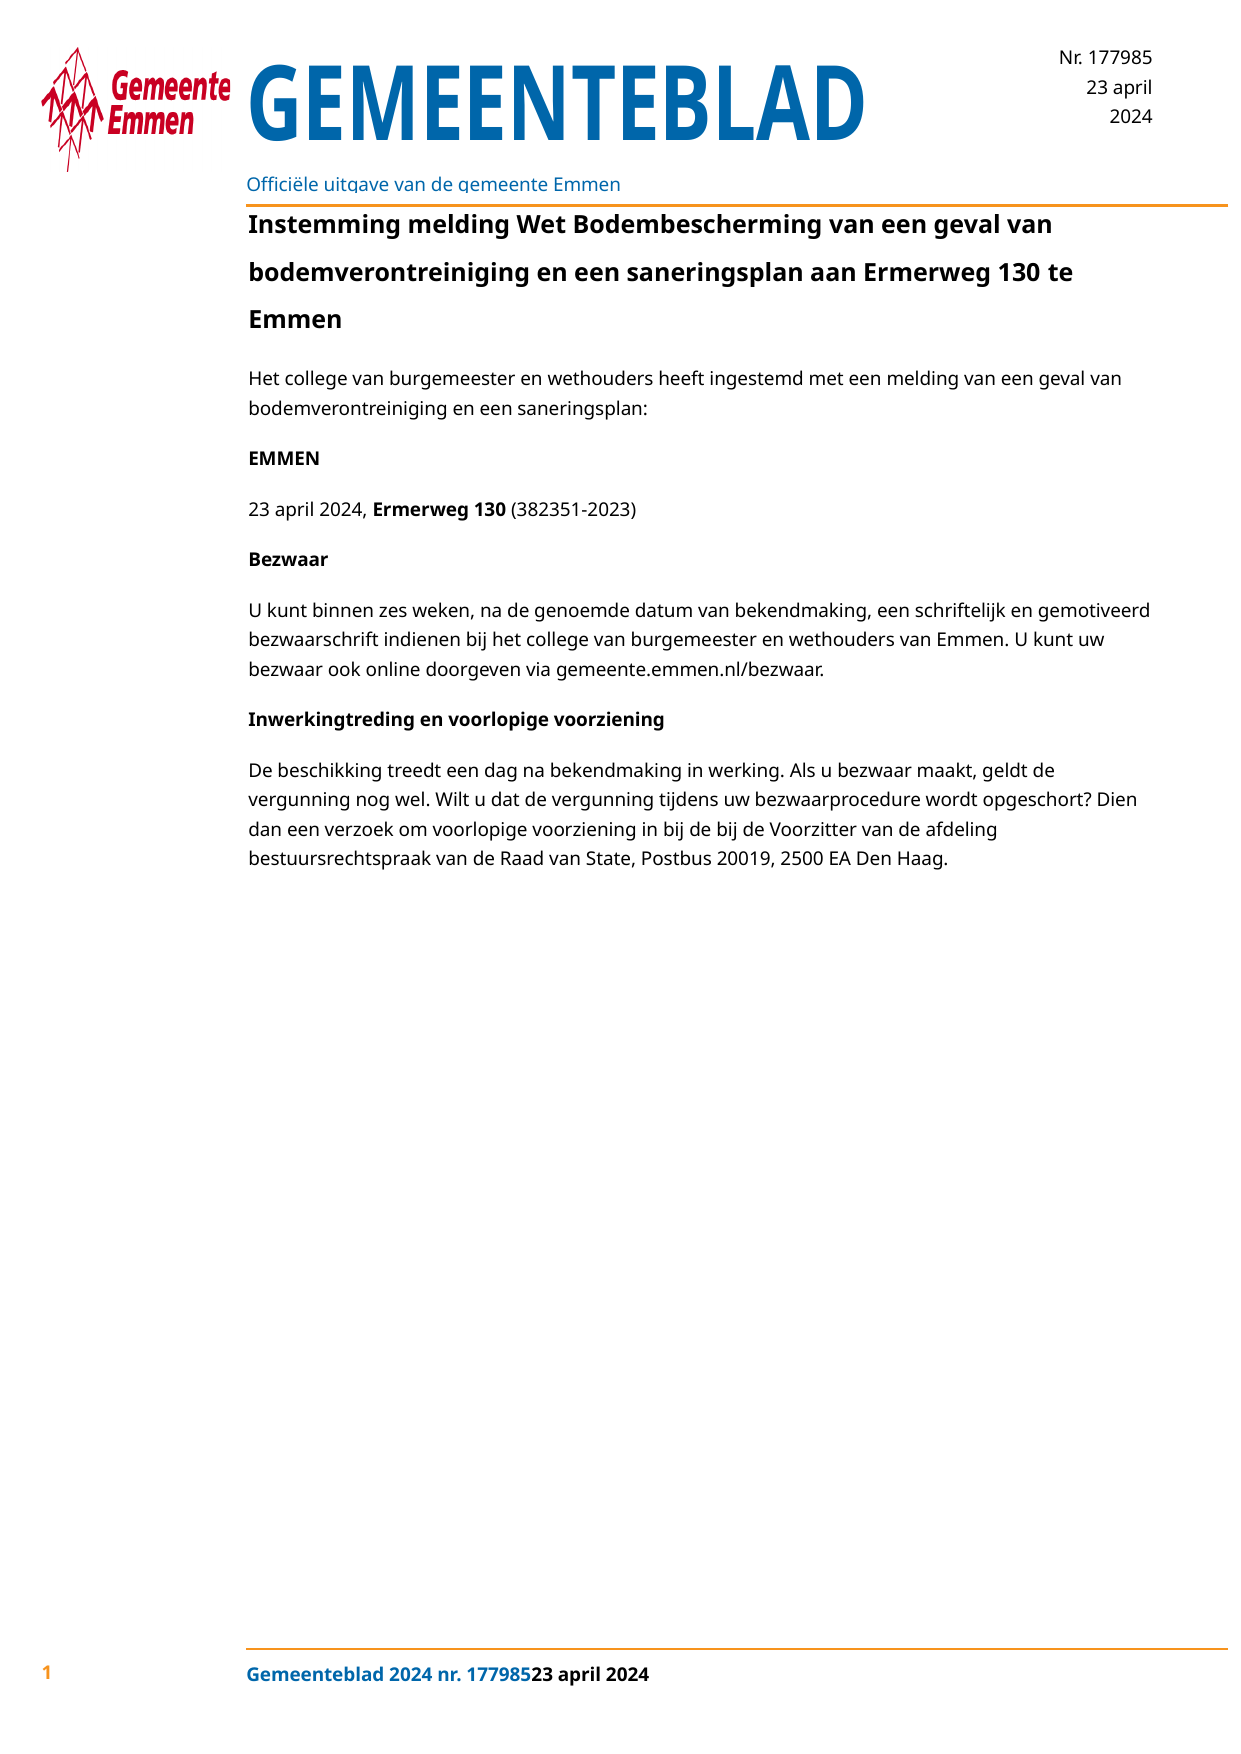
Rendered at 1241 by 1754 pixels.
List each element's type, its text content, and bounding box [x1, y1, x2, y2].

text U kunt binnen zes weken, na de genoemde datum van bekendmaking, een schriftelijk en gemotiveerd bezwaarschrift indienen bij het college van burgemeester en wethouders van Emmen. U kunt uw bezwaar ook online doorgeven via gemeente.emmen.nl/bezwaar. [248, 597, 1152, 682]
text 23 april 2024, Ermerweg 130 (382351-2023) [248, 496, 1152, 522]
picture [41, 47, 231, 172]
text EMMEN [248, 446, 1152, 471]
text Het college van burgemeester en wethouders heeft ingestemd met een melding van een geval van bodemverontreiniging en een saneringsplan: [248, 366, 1152, 421]
text Inwerkingtreding en voorlopige voorziening [248, 706, 1152, 732]
text Instemming melding Wet Bodembescherming van een geval van bodemverontreiniging en een saneringsplan aan Ermerweg 130 te Emmen [248, 207, 1152, 336]
text Bezwaar [248, 546, 1152, 572]
text De beschikking treedt een dag na bekendmaking in werking. Als u bezwaar maakt, geldt de vergunning nog wel. Wilt u dat de vergunning tijdens uw bezwaarprocedure wordt opgeschort? Dien dan een verzoek om voorlopige voorziening in bij de bij de Voorzitter van de afdeling bestuursrechtspraak van de Raad van State, Postbus 20019, 2500 EA Den Haag. [248, 757, 1152, 871]
